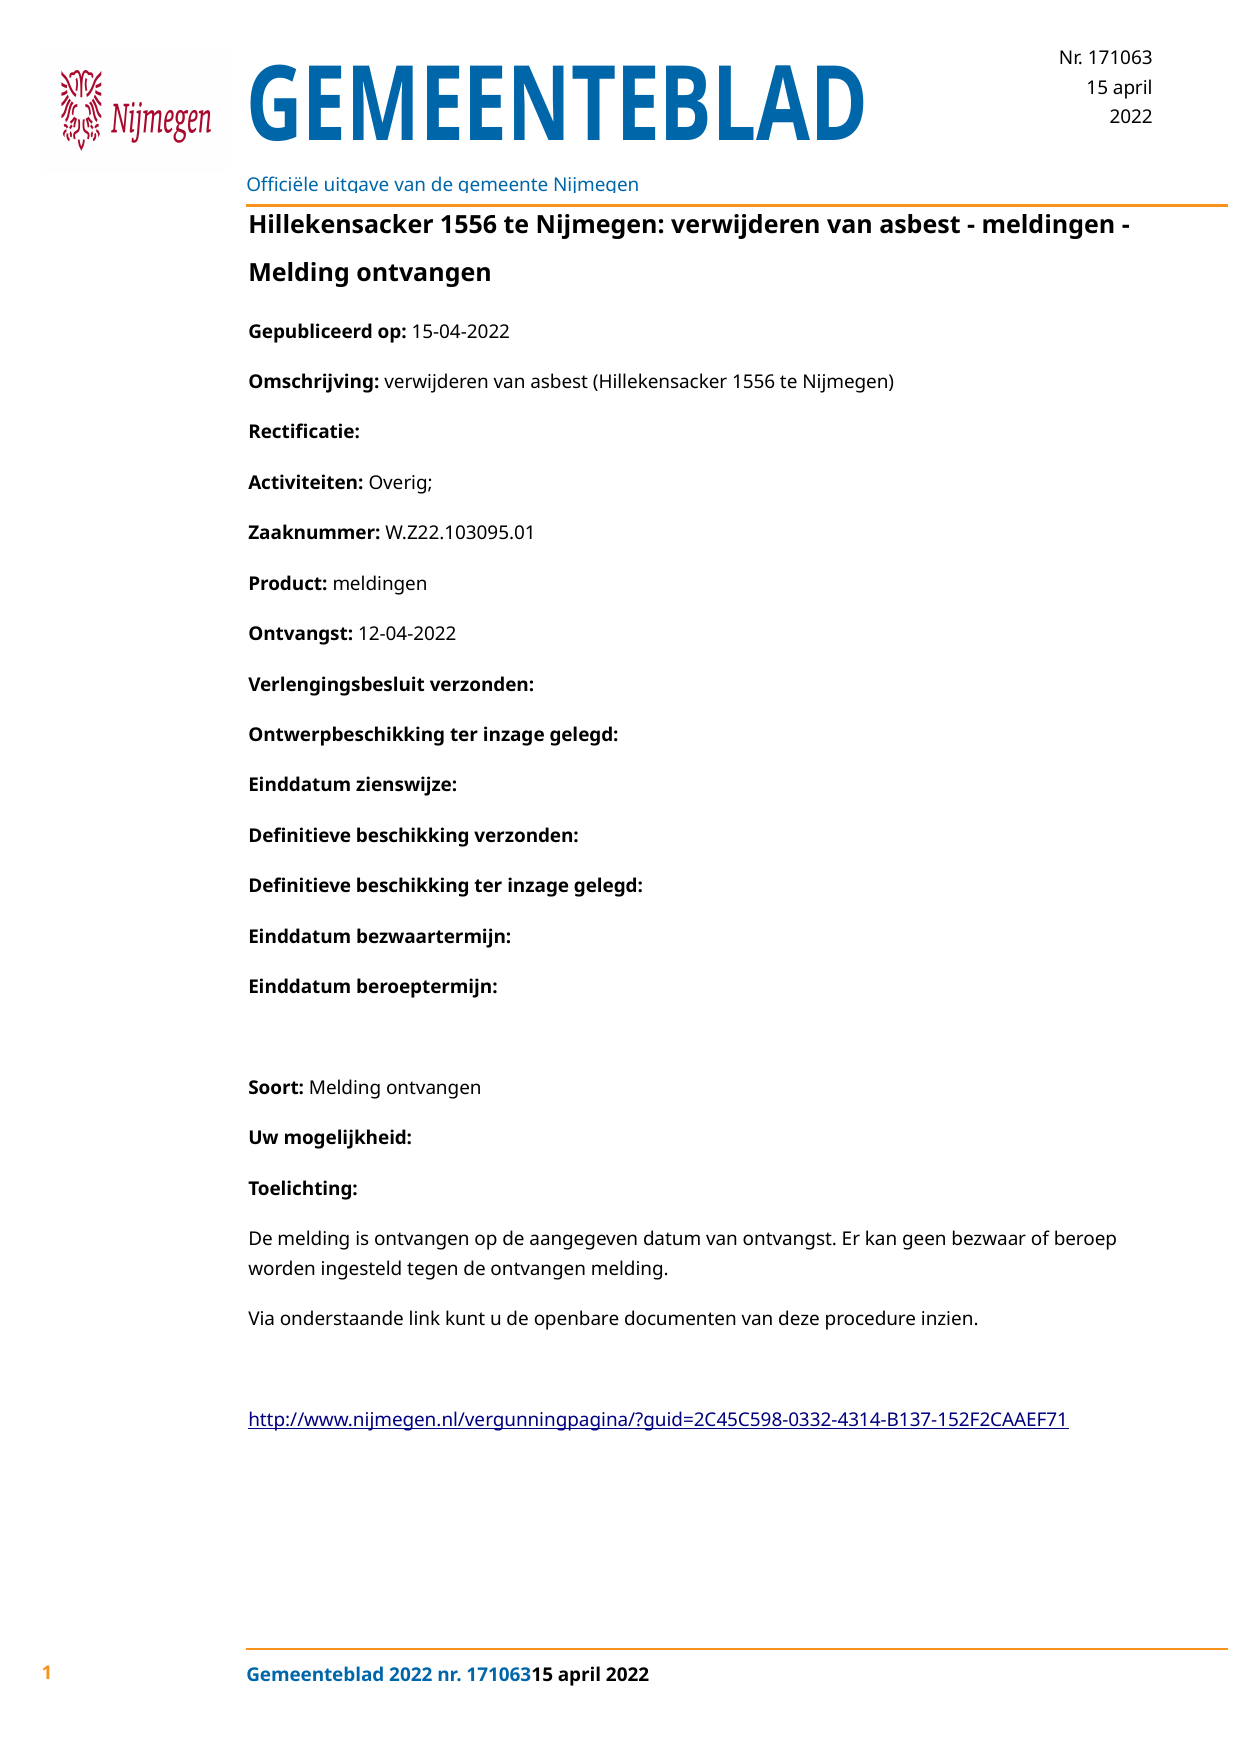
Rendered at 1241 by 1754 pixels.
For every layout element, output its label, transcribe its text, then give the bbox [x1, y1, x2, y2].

picture [41, 47, 231, 172]
text Omschrijving: verwijderen van asbest (Hillekensacker 1556 te Nijmegen) [248, 368, 1152, 394]
text Einddatum zienswijze: [248, 772, 1152, 797]
text http://www.nijmegen.nl/vergunningpagina/?guid=2C45C598-0332-4314-B137-152F2CAAEF71 [248, 1406, 1152, 1432]
text Definitieve beschikking verzonden: [248, 822, 1152, 848]
text Hillekensacker 1556 te Nijmegen: verwijderen van asbest - meldingen - Melding ontvangen [248, 207, 1152, 288]
text Soort: Melding ontvangen [248, 1074, 1152, 1100]
text Toelichting: [248, 1175, 1152, 1201]
text Definitieve beschikking ter inzage gelegd: [248, 872, 1152, 898]
text Zaaknummer: W.Z22.103095.01 [248, 519, 1152, 545]
text Gepubliceerd op: 15-04-2022 [248, 318, 1152, 344]
text Einddatum bezwaartermijn: [248, 923, 1152, 949]
text Ontvangst: 12-04-2022 [248, 620, 1152, 646]
text Activiteiten: Overig; [248, 469, 1152, 495]
text Rectificatie: [248, 419, 1152, 444]
text Verlengingsbesluit verzonden: [248, 671, 1152, 697]
text Einddatum beroeptermijn: [248, 973, 1152, 999]
text Uw mogelijkheid: [248, 1124, 1152, 1150]
text Product: meldingen [248, 570, 1152, 596]
text De melding is ontvangen op de aangegeven datum van ontvangst. Er kan geen bezwaar of beroep worden ingesteld tegen de ontvangen melding. [248, 1225, 1152, 1281]
text Ontwerpbeschikking ter inzage gelegd: [248, 721, 1152, 747]
text Via onderstaande link kunt u de openbare documenten van deze procedure inzien. [248, 1305, 1152, 1331]
